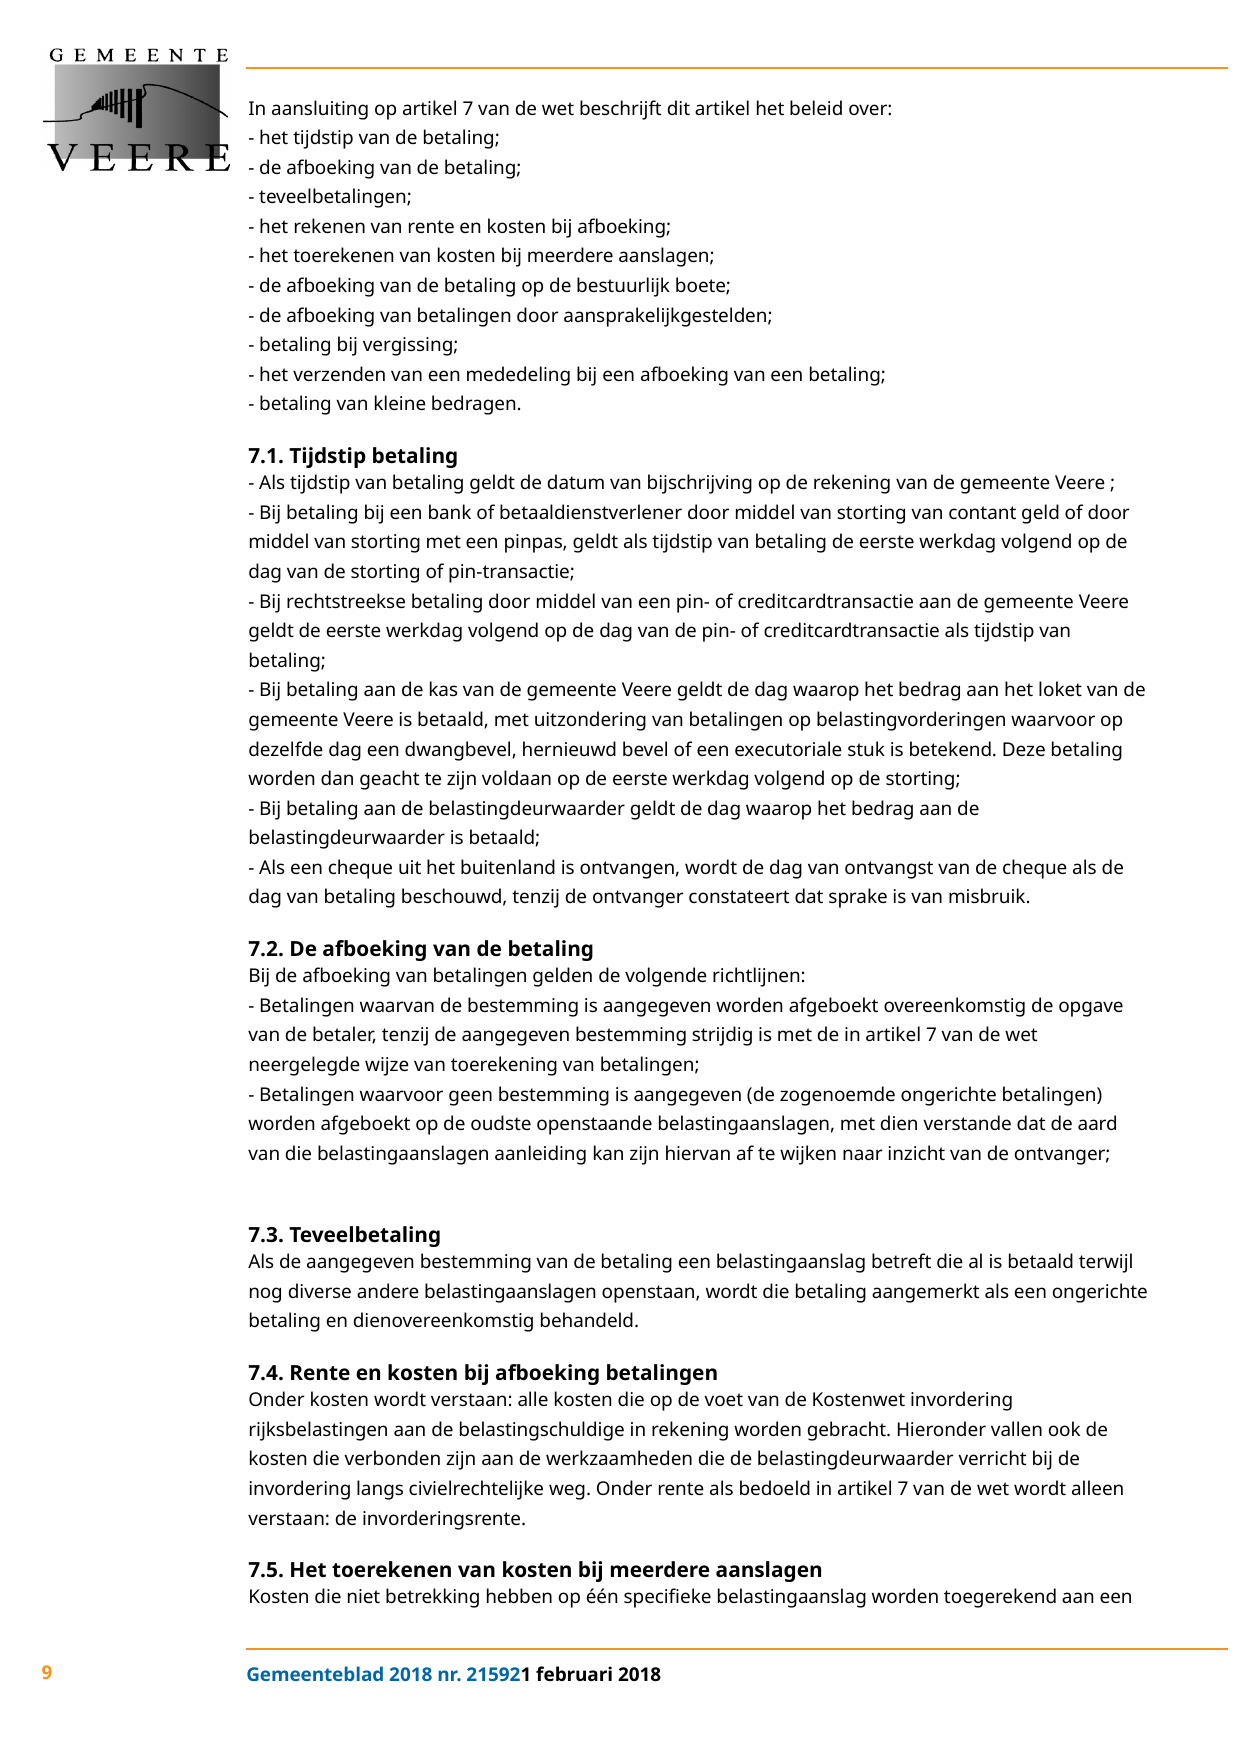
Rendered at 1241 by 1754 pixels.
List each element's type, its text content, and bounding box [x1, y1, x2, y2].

text - Betalingen waarvoor geen bestemming is aangegeven (de zogenoemde ongerichte betalingen) worden afgeboekt op de oudste openstaande belastingaanslagen, met dien verstande dat de aard van die belastingaanslagen aanleiding kan zijn hiervan af te wijken naar inzicht van de ontvanger; [248, 1081, 1152, 1166]
text - Betalingen waarvan de bestemming is aangegeven worden afgeboekt overeenkomstig de opgave van de betaler, tenzij de aangegeven bestemming strijdig is met de in artikel 7 van de wet neergelegde wijze van toerekening van betalingen; [248, 992, 1152, 1077]
text - betaling van kleine bedragen. [248, 391, 1152, 416]
text - Bij rechtstreekse betaling door middel van een pin- of creditcardtransactie aan de gemeente Veere geldt de eerste werkdag volgend op de dag van de pin- of creditcardtransactie als tijdstip van betaling; [248, 588, 1152, 673]
text - de afboeking van betalingen door aansprakelijkgestelden; [248, 302, 1152, 328]
text Als de aangegeven bestemming van de betaling een belastingaanslag betreft die al is betaald terwijl nog diverse andere belastingaanslagen openstaan, wordt die betaling aangemerkt als een ongerichte betaling en dienovereenkomstig behandeld. [248, 1248, 1152, 1333]
text Onder kosten wordt verstaan: alle kosten die op de voet van de Kostenwet invordering rijksbelastingen aan de belastingschuldige in rekening worden gebracht. Hieronder vallen ook de kosten die verbonden zijn aan de werkzaamheden die de belastingdeurwaarder verricht bij de invordering langs civielrechtelijke weg. Onder rente als bedoeld in artikel 7 van de wet wordt alleen verstaan: de invorderingsrente. [248, 1386, 1152, 1531]
text - Bij betaling aan de belastingdeurwaarder geldt de dag waarop het bedrag aan de belastingdeurwaarder is betaald; [248, 795, 1152, 850]
text 7.1. Tijdstip betaling [248, 441, 1152, 469]
text - Als tijdstip van betaling geldt de datum van bijschrijving op de rekening van de gemeente Veere ; [248, 469, 1152, 495]
text In aansluiting op artikel 7 van de wet beschrijft dit artikel het beleid over: [248, 95, 1152, 121]
picture [41, 47, 231, 172]
text - teveelbetalingen; [248, 183, 1152, 209]
text - Bij betaling bij een bank of betaaldienstverlener door middel van storting van contant geld of door middel van storting met een pinpas, geldt als tijdstip van betaling de eerste werkdag volgend op de dag van de storting of pin-transactie; [248, 499, 1152, 584]
text - betaling bij vergissing; [248, 331, 1152, 357]
text Kosten die niet betrekking hebben op één specifieke belastingaanslag worden toegerekend aan een [248, 1584, 1152, 1609]
text - Als een cheque uit het buitenland is ontvangen, wordt de dag van ontvangst van de cheque als de dag van betaling beschouwd, tenzij de ontvanger constateert dat sprake is van misbruik. [248, 854, 1152, 909]
text - het toerekenen van kosten bij meerdere aanslagen; [248, 243, 1152, 268]
text 7.3. Teveelbetaling [248, 1220, 1152, 1248]
text 7.2. De afboeking van de betaling [248, 934, 1152, 962]
text - het rekenen van rente en kosten bij afboeking; [248, 213, 1152, 239]
text - het tijdstip van de betaling; [248, 124, 1152, 150]
text - de afboeking van de betaling; [248, 154, 1152, 180]
text - het verzenden van een mededeling bij een afboeking van een betaling; [248, 361, 1152, 387]
text 7.5. Het toerekenen van kosten bij meerdere aanslagen [248, 1555, 1152, 1584]
text - de afboeking van de betaling op de bestuurlijk boete; [248, 272, 1152, 298]
text 7.4. Rente en kosten bij afboeking betalingen [248, 1358, 1152, 1386]
text - Bij betaling aan de kas van de gemeente Veere geldt de dag waarop het bedrag aan het loket van de gemeente Veere is betaald, met uitzondering van betalingen op belastingvorderingen waarvoor op dezelfde dag een dwangbevel, hernieuwd bevel of een executoriale stuk is betekend. Deze betaling worden dan geacht te zijn voldaan op de eerste werkdag volgend op de storting; [248, 677, 1152, 791]
text Bij de afboeking van betalingen gelden de volgende richtlijnen: [248, 962, 1152, 988]
